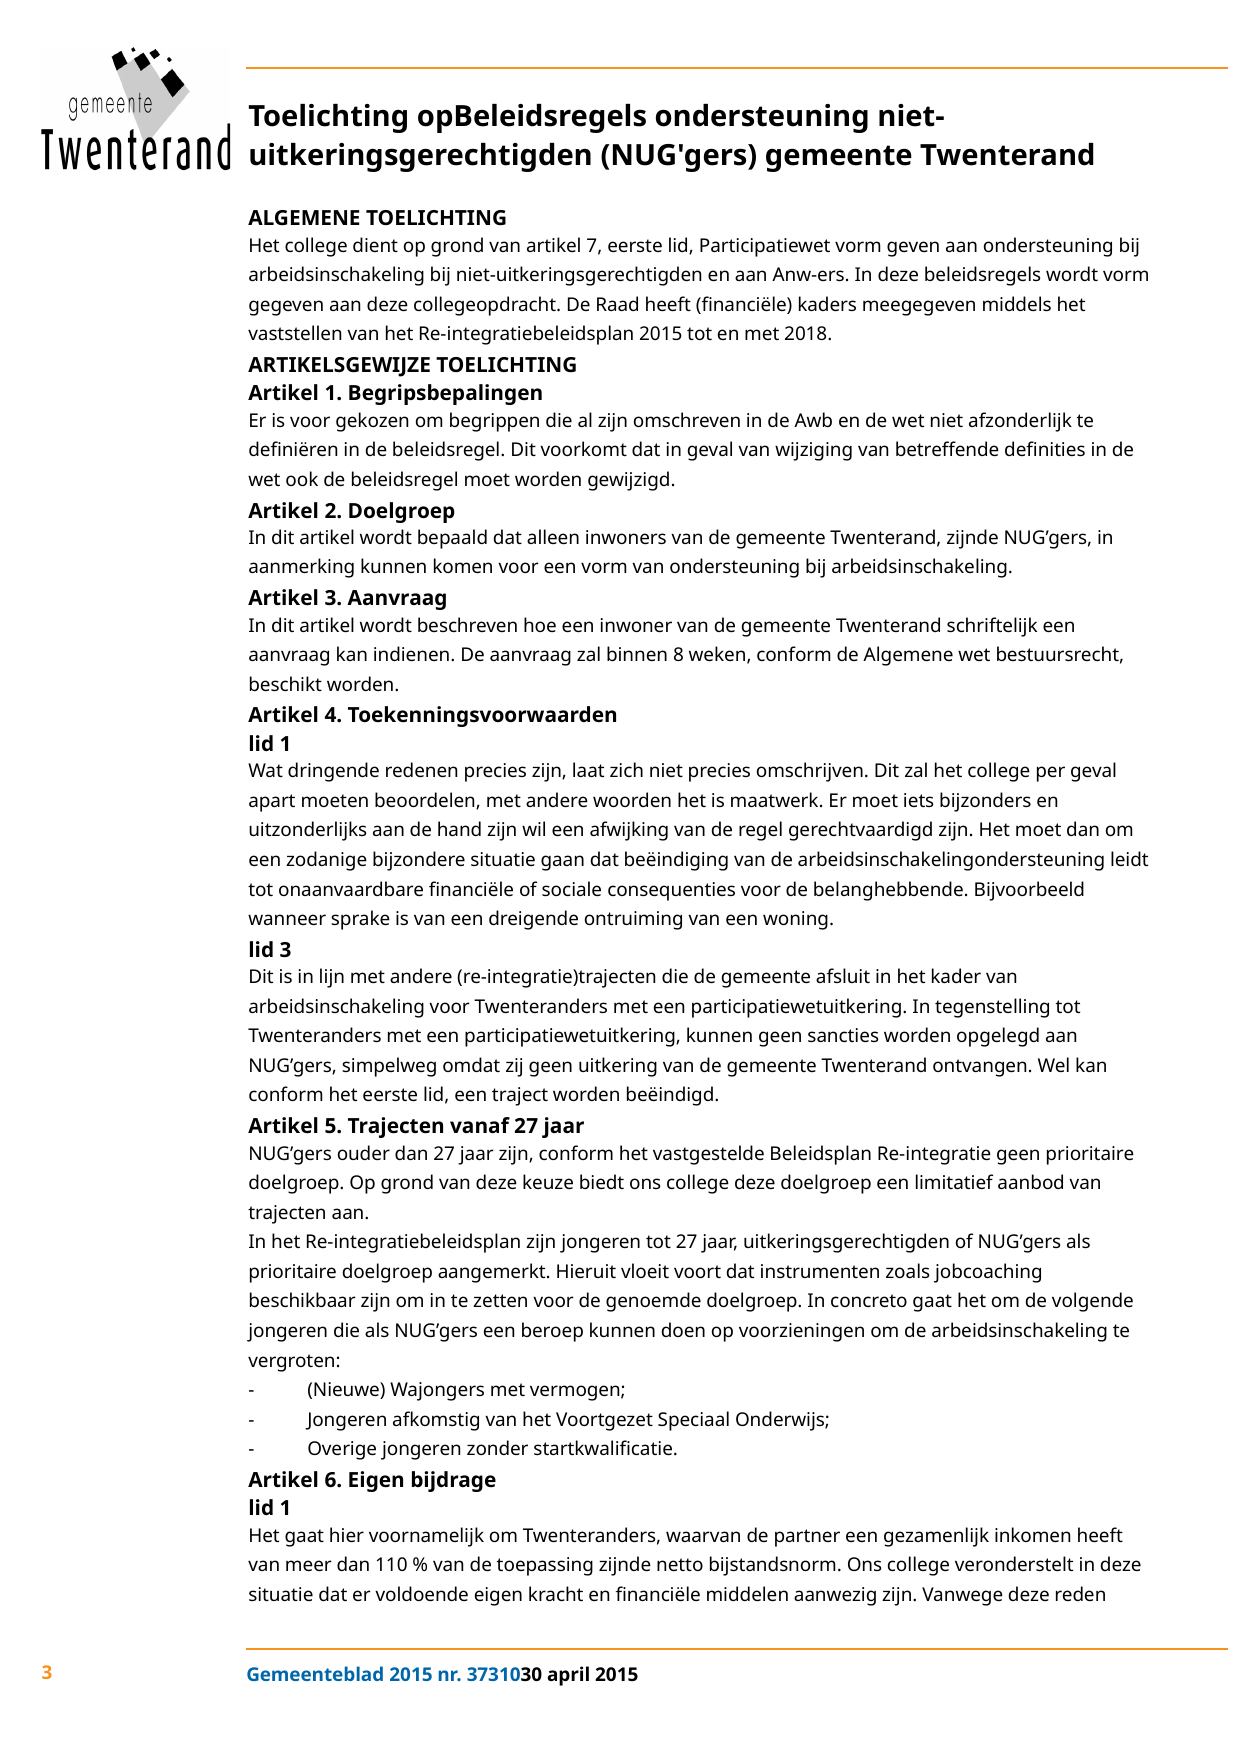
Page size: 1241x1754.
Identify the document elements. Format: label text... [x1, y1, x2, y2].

text Wat dringende redenen precies zijn, laat zich niet precies omschrijven. Dit zal het college per geval apart moeten beoordelen, met andere woorden het is maatwerk. Er moet iets bijzonders en uitzonderlijks aan de hand zijn wil een afwijking van de regel gerechtvaardigd zijn. Het moet dan om een zodanige bijzondere situatie gaan dat beëindiging van de arbeidsinschakelingondersteuning leidt tot onaanvaardbare financiële of sociale consequenties voor de belanghebbende. Bijvoorbeeld wanneer sprake is van een dreigende ontruiming van een woning. [248, 757, 1152, 931]
list Jongeren afkomstig van het Voortgezet Speciaal Onderwijs; [248, 1406, 1152, 1432]
text ALGEMENE TOELICHTING [248, 203, 1152, 232]
text Het gaat hier voornamelijk om Twenteranders, waarvan de partner een gezamenlijk inkomen heeft van meer dan 110 % van de toepassing zijnde netto bijstandsnorm. Ons college veronderstelt in deze situatie dat er voldoende eigen kracht en financiële middelen aanwezig zijn. Vanwege deze reden [248, 1522, 1152, 1607]
text Er is voor gekozen om begrippen die al zijn omschreven in de Awb en de wet niet afzonderlijk te definiëren in de beleidsregel. Dit voorkomt dat in geval van wijziging van betreffende definities in de wet ook de beleidsregel moet worden gewijzigd. [248, 407, 1152, 492]
text Dit is in lijn met andere (re-integratie)trajecten die de gemeente afsluit in het kader van arbeidsinschakeling voor Twenteranders met een participatiewetuitkering. In tegenstelling tot Twenteranders met een participatiewetuitkering, kunnen geen sancties worden opgelegd aan NUG’gers, simpelweg omdat zij geen uitkering van de gemeente Twenterand ontvangen. Wel kan conform het eerste lid, een traject worden beëindigd. [248, 963, 1152, 1107]
text In het Re-integratiebeleidsplan zijn jongeren tot 27 jaar, uitkeringsgerechtigden of NUG’gers als prioritaire doelgroep aangemerkt. Hieruit vloeit voort dat instrumenten zoals jobcoaching beschikbaar zijn om in te zetten voor de genoemde doelgroep. In concreto gaat het om de volgende jongeren die als NUG’gers een beroep kunnen doen op voorzieningen om de arbeidsinschakeling te vergroten: [248, 1228, 1152, 1372]
text lid 1 [248, 1493, 1152, 1522]
text Artikel 5. Trajecten vanaf 27 jaar [248, 1111, 1152, 1140]
list Overige jongeren zonder startkwalificatie. [248, 1436, 1152, 1461]
text In dit artikel wordt beschreven hoe een inwoner van de gemeente Twenterand schriftelijk een aanvraag kan indienen. De aanvraag zal binnen 8 weken, conform de Algemene wet bestuursrecht, beschikt worden. [248, 612, 1152, 697]
text Artikel 4. Toekenningsvoorwaarden [248, 701, 1152, 729]
list (Nieuwe) Wajongers met vermogen; [248, 1376, 1152, 1402]
text lid 3 [248, 935, 1152, 963]
picture [41, 47, 231, 172]
text Artikel 3. Aanvraag [248, 583, 1152, 612]
text NUG’gers ouder dan 27 jaar zijn, conform het vastgestelde Beleidsplan Re-integratie geen prioritaire doelgroep. Op grond van deze keuze biedt ons college deze doelgroep een limitatief aanbod van trajecten aan. [248, 1140, 1152, 1224]
text Het college dient op grond van artikel 7, eerste lid, Participatiewet vorm geven aan ondersteuning bij arbeidsinschakeling bij niet-uitkeringsgerechtigden en aan Anw-ers. In deze beleidsregels wordt vorm gegeven aan deze collegeopdracht. De Raad heeft (financiële) kaders meegegeven middels het vaststellen van het Re-integratiebeleidsplan 2015 tot en met 2018. [248, 232, 1152, 346]
text In dit artikel wordt bepaald dat alleen inwoners van de gemeente Twenterand, zijnde NUG’gers, in aanmerking kunnen komen voor een vorm van ondersteuning bij arbeidsinschakeling. [248, 524, 1152, 579]
text Artikel 6. Eigen bijdrage [248, 1465, 1152, 1493]
text Artikel 2. Doelgroep [248, 496, 1152, 524]
text Artikel 1. Begripsbepalingen [248, 378, 1152, 407]
text Toelichting opBeleidsregels ondersteuning niet-uitkeringsgerechtigden (NUG'gers) gemeente Twenterand [248, 95, 1152, 174]
text lid 1 [248, 729, 1152, 757]
text ARTIKELSGEWIJZE TOELICHTING [248, 350, 1152, 378]
